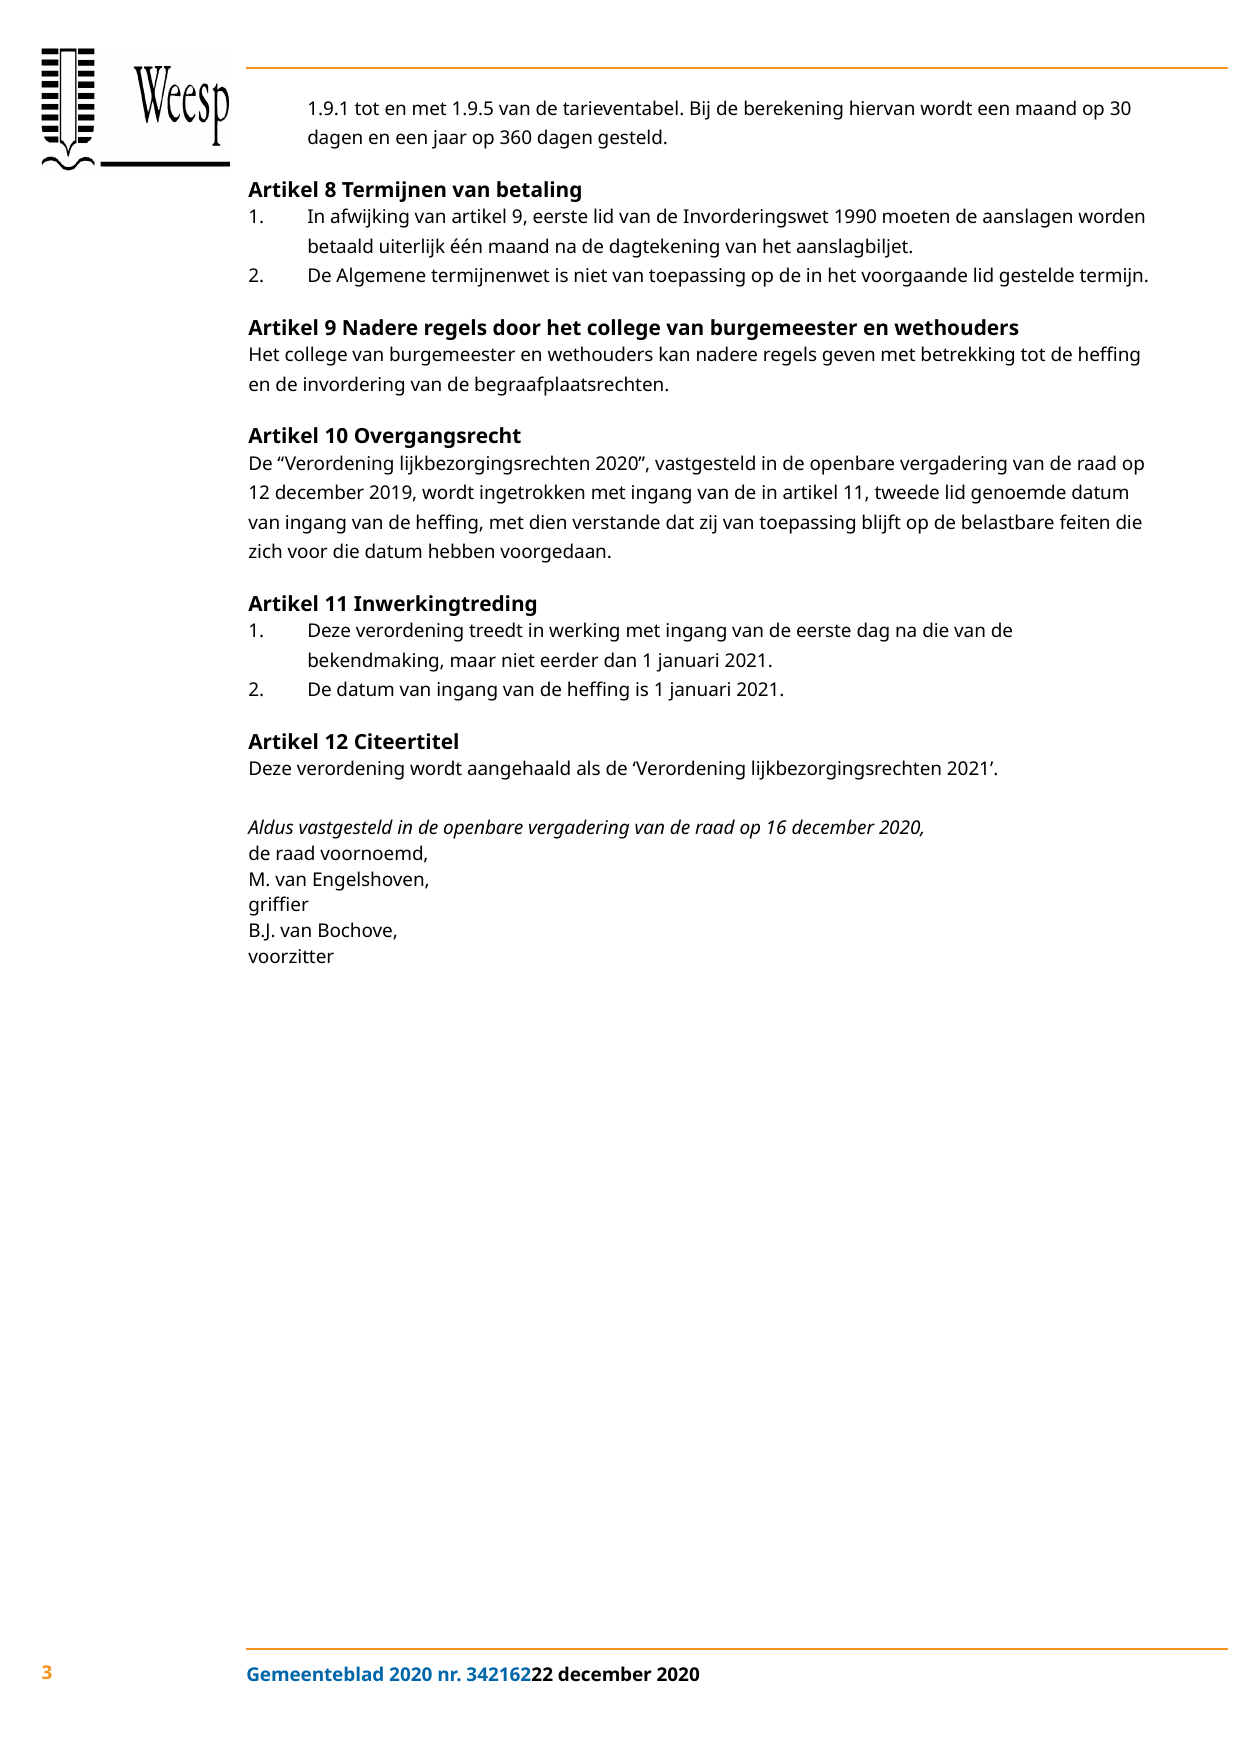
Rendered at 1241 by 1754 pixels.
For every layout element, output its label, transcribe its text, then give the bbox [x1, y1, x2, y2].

list Deze verordening treedt in werking met ingang van de eerste dag na die van de bekendmaking, maar niet eerder dan 1 januari 2021. [248, 617, 1152, 673]
text M. van Engelshoven, [248, 866, 1152, 892]
text Artikel 9 Nadere regels door het college van burgemeester en wethouders [248, 313, 1152, 341]
text B.J. van Bochove, [248, 917, 1152, 943]
text Het college van burgemeester en wethouders kan nadere regels geven met betrekking tot de heffing en de invordering van de begraafplaatsrechten. [248, 341, 1152, 397]
picture [41, 47, 231, 172]
text Artikel 12 Citeertitel [248, 727, 1152, 755]
text Artikel 10 Overgangsrecht [248, 421, 1152, 450]
list De Algemene termijnenwet is niet van toepassing op de in het voorgaande lid gestelde termijn. [248, 262, 1152, 288]
text griffier [248, 892, 1152, 917]
text de raad voornoemd, [248, 840, 1152, 866]
list In afwijking van artikel 9, eerste lid van de Invorderingswet 1990 moeten de aanslagen worden betaald uiterlijk één maand na de dagtekening van het aanslagbiljet. [248, 203, 1152, 258]
text Artikel 11 Inwerkingtreding [248, 589, 1152, 617]
list 1.9.1 tot en met 1.9.5 van de tarieventabel. Bij de berekening hiervan wordt een maand op 30 dagen en een jaar op 360 dagen gesteld. [248, 95, 1152, 150]
text De “Verordening lijkbezorgingsrechten 2020”, vastgesteld in de openbare vergadering van de raad op 12 december 2019, wordt ingetrokken met ingang van de in artikel 11, tweede lid genoemde datum van ingang van de heffing, met dien verstande dat zij van toepassing blijft op de belastbare feiten die zich voor die datum hebben voorgedaan. [248, 450, 1152, 564]
text Aldus vastgesteld in de openbare vergadering van de raad op 16 december 2020, [248, 814, 1152, 840]
text Deze verordening wordt aangehaald als de ‘Verordening lijkbezorgingsrechten 2021’. [248, 755, 1152, 781]
text voorzitter [248, 943, 1152, 969]
list De datum van ingang van de heffing is 1 januari 2021. [248, 676, 1152, 702]
text Artikel 8 Termijnen van betaling [248, 175, 1152, 203]
